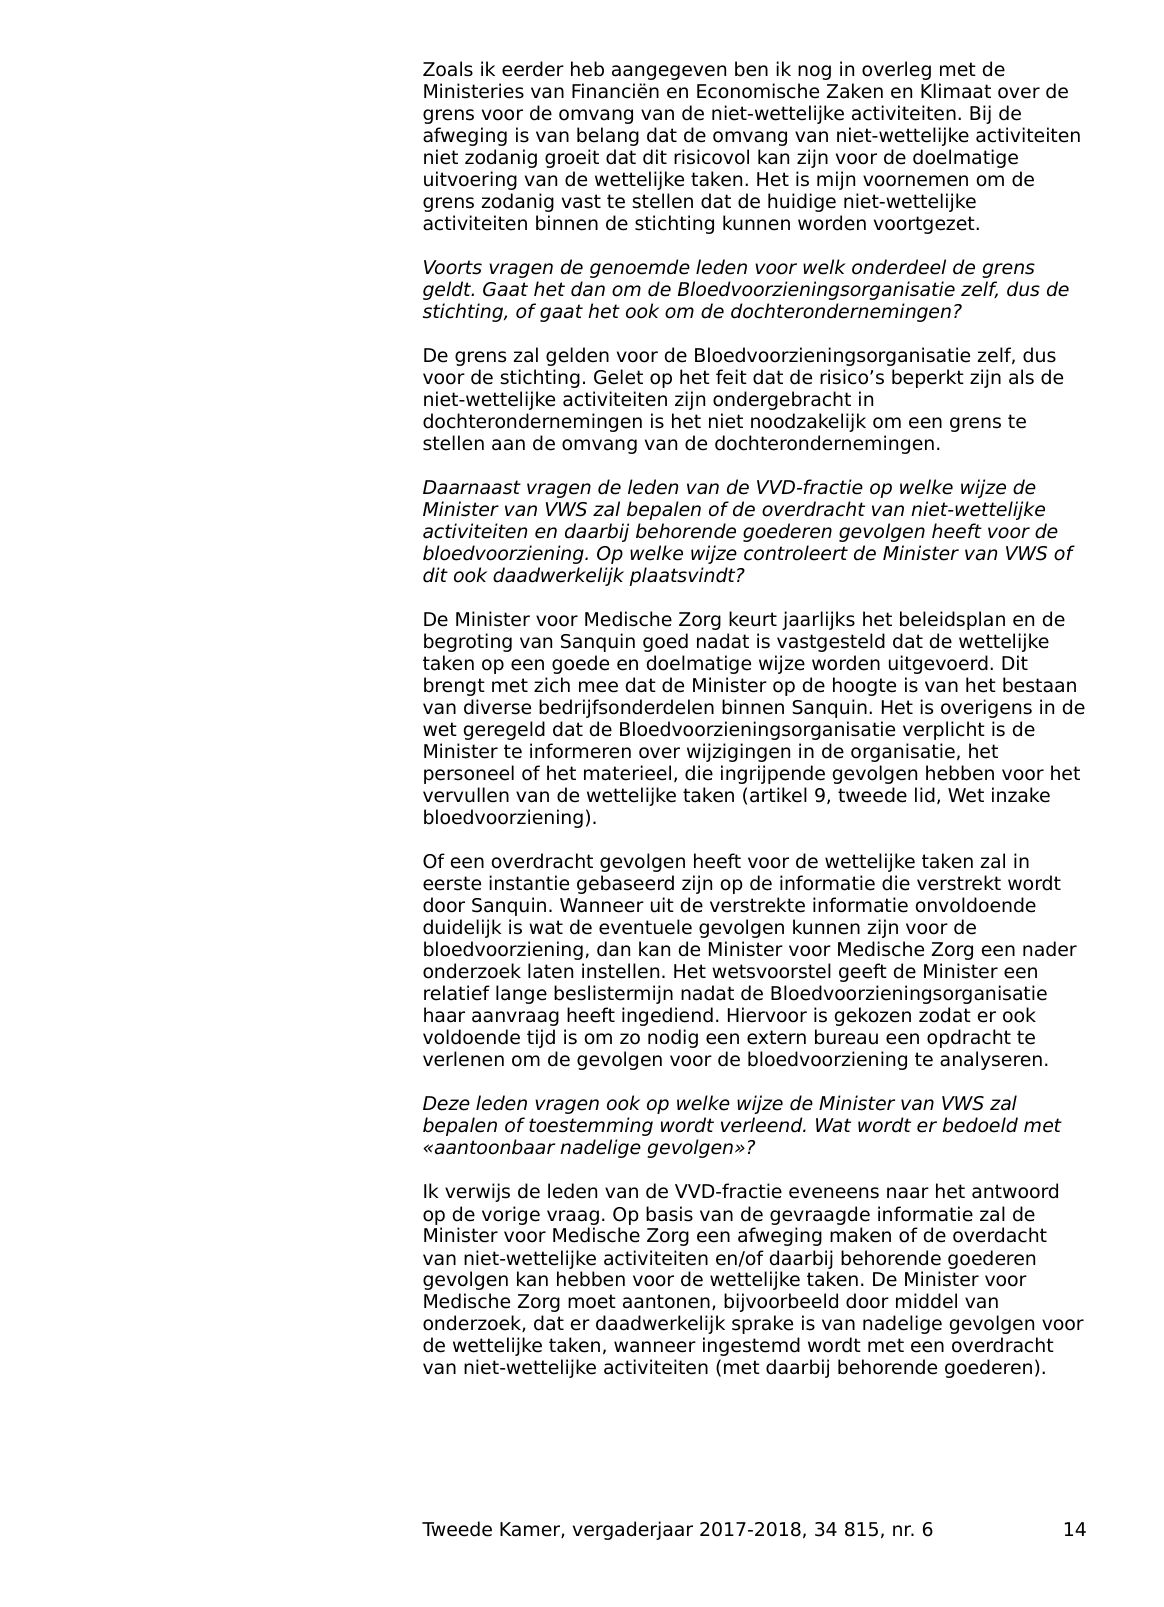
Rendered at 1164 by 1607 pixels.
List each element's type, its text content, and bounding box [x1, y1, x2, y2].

text Deze leden vragen ook op welke wijze de Minister van VWS zal bepalen of toestemming wordt verleend. Wat wordt er bedoeld met «aantoonbaar nadelige gevolgen»? [422, 1093, 1087, 1159]
text Of een overdracht gevolgen heeft voor de wettelijke taken zal in eerste instantie gebaseerd zijn op de informatie die verstrekt wordt door Sanquin. Wanneer uit de verstrekte informatie onvoldoende duidelijk is wat de eventuele gevolgen kunnen zijn voor de bloedvoorziening, dan kan de Minister voor Medische Zorg een nader onderzoek laten instellen. Het wetsvoorstel geeft de Minister een relatief lange beslistermijn nadat de Bloedvoorzieningsorganisatie haar aanvraag heeft ingediend. Hiervoor is gekozen zodat er ook voldoende tijd is om zo nodig een extern bureau een opdracht te verlenen om de gevolgen voor de bloedvoorziening te analyseren. [422, 851, 1087, 1071]
text Voorts vragen de genoemde leden voor welk onderdeel de grens geldt. Gaat het dan om de Bloedvoorzieningsorganisatie zelf, dus de stichting, of gaat het ook om de dochterondernemingen? [422, 257, 1087, 323]
text Daarnaast vragen de leden van de VVD-fractie op welke wijze de Minister van VWS zal bepalen of de overdracht van niet-wettelijke activiteiten en daarbij behorende goederen gevolgen heeft voor de bloedvoorziening. Op welke wijze controleert de Minister van VWS of dit ook daadwerkelijk plaatsvindt? [422, 477, 1087, 587]
text De Minister voor Medische Zorg keurt jaarlijks het beleidsplan en de begroting van Sanquin goed nadat is vastgesteld dat de wettelijke taken op een goede en doelmatige wijze worden uitgevoerd. Dit brengt met zich mee dat de Minister op de hoogte is van het bestaan van diverse bedrijfsonderdelen binnen Sanquin. Het is overigens in de wet geregeld dat de Bloedvoorzieningsorganisatie verplicht is de Minister te informeren over wijzigingen in de organisatie, het personeel of het materieel, die ingrijpende gevolgen hebben voor het vervullen van de wettelijke taken (artikel 9, tweede lid, Wet inzake bloedvoorziening). [422, 609, 1087, 829]
text De grens zal gelden voor de Bloedvoorzieningsorganisatie zelf, dus voor de stichting. Gelet op het feit dat de risico’s beperkt zijn als de niet-wettelijke activiteiten zijn ondergebracht in dochterondernemingen is het niet noodzakelijk om een grens te stellen aan de omvang van de dochterondernemingen. [422, 345, 1087, 455]
text Ik verwijs de leden van de VVD-fractie eveneens naar het antwoord op de vorige vraag. Op basis van de gevraagde informatie zal de Minister voor Medische Zorg een afweging maken of de overdacht van niet-wettelijke activiteiten en/of daarbij behorende goederen gevolgen kan hebben voor de wettelijke taken. De Minister voor Medische Zorg moet aantonen, bijvoorbeeld door middel van onderzoek, dat er daadwerkelijk sprake is van nadelige gevolgen voor de wettelijke taken, wanneer ingestemd wordt met een overdracht van niet-wettelijke activiteiten (met daarbij behorende goederen). [422, 1181, 1087, 1379]
text Zoals ik eerder heb aangegeven ben ik nog in overleg met de Ministeries van Financiën en Economische Zaken en Klimaat over de grens voor de omvang van de niet-wettelijke activiteiten. Bij de afweging is van belang dat de omvang van niet-wettelijke activiteiten niet zodanig groeit dat dit risicovol kan zijn voor de doelmatige uitvoering van de wettelijke taken. Het is mijn voornemen om de grens zodanig vast te stellen dat de huidige niet-wettelijke activiteiten binnen de stichting kunnen worden voortgezet. [422, 59, 1087, 235]
